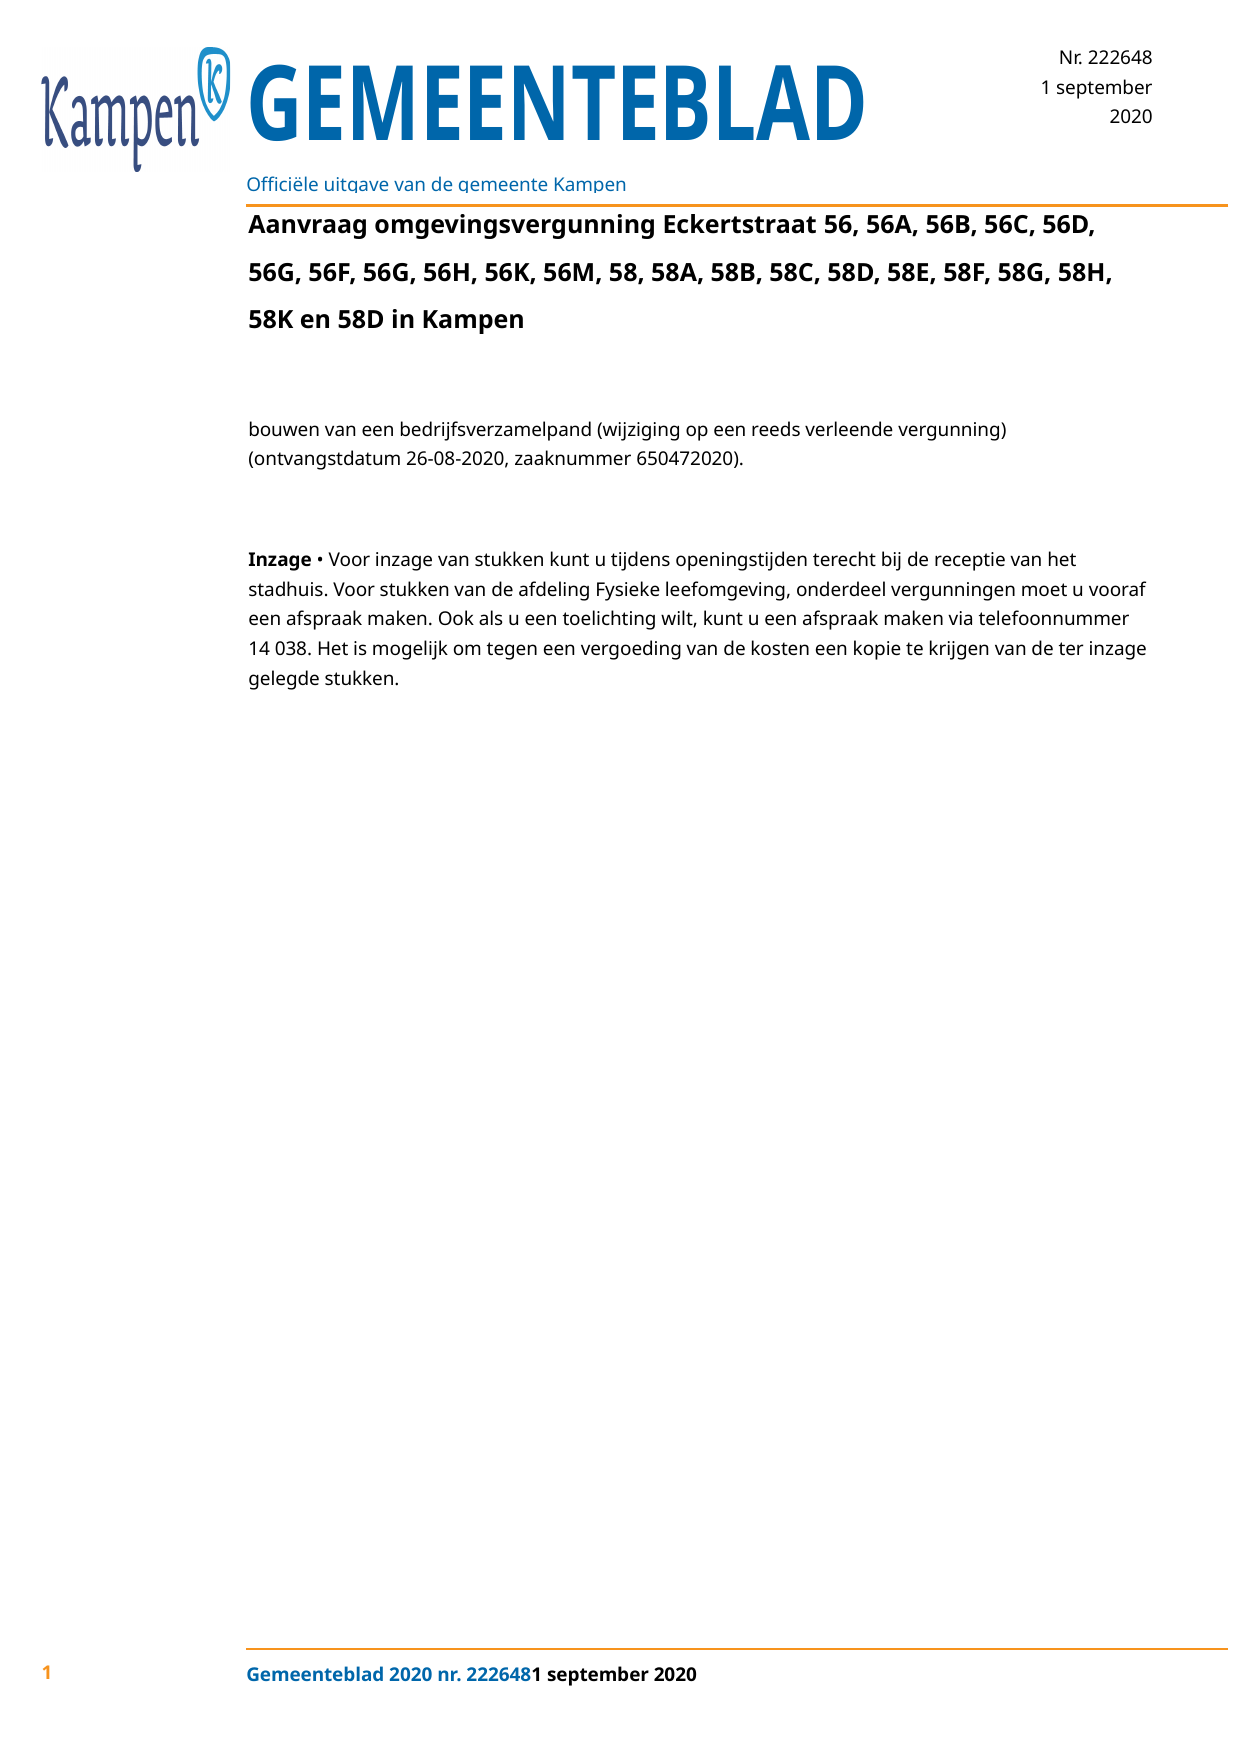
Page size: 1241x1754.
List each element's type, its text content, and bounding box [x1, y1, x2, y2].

text Aanvraag omgevingsvergunning Eckertstraat 56, 56A, 56B, 56C, 56D, 56G, 56F, 56G, 56H, 56K, 56M, 58, 58A, 58B, 58C, 58D, 58E, 58F, 58G, 58H, 58K en 58D in Kampen [248, 207, 1152, 336]
picture [41, 47, 231, 172]
text Inzage • Voor inzage van stukken kunt u tijdens openingstijden terecht bij de receptie van het stadhuis. Voor stukken van de afdeling Fysieke leefomgeving, onderdeel vergunningen moet u vooraf een afspraak maken. Ook als u een toelichting wilt, kunt u een afspraak maken via telefoonnummer 14 038. Het is mogelijk om tegen een vergoeding van de kosten een kopie te krijgen van de ter inzage gelegde stukken. [248, 546, 1152, 690]
text bouwen van een bedrijfsverzamelpand (wijziging op een reeds verleende vergunning) (ontvangstdatum 26-08-2020, zaaknummer 650472020). [248, 416, 1152, 471]
